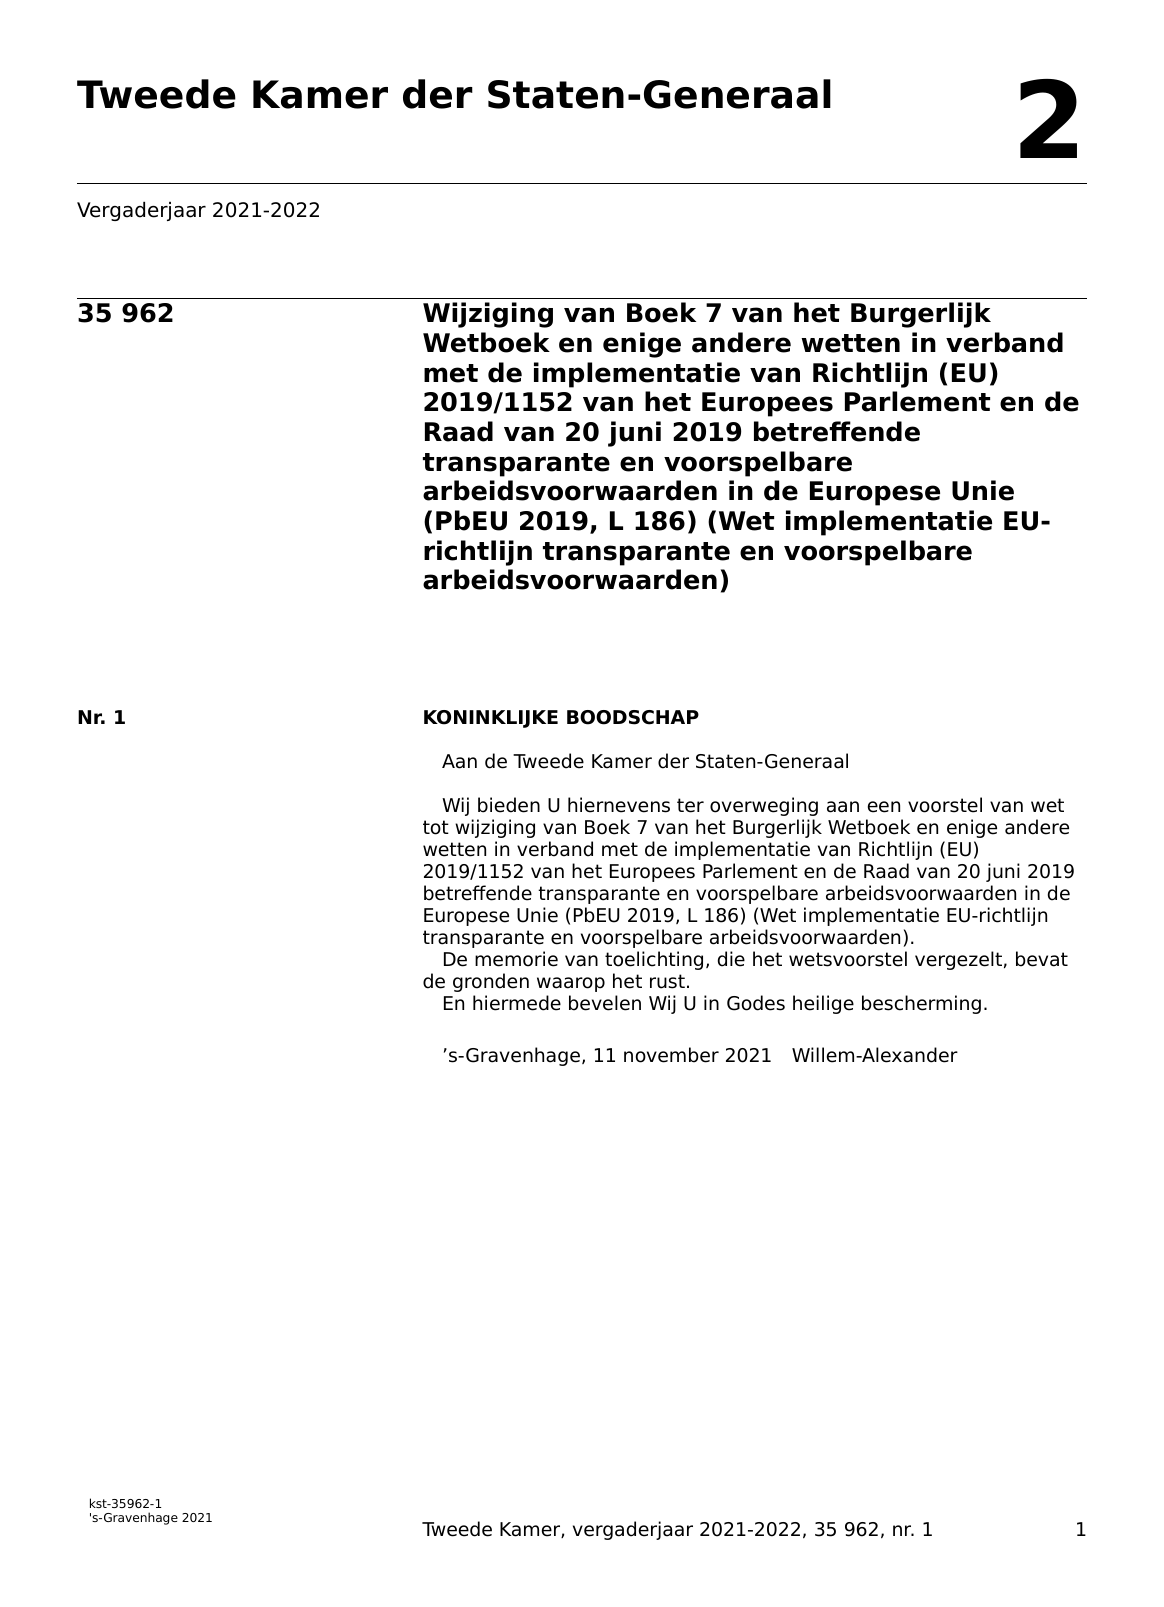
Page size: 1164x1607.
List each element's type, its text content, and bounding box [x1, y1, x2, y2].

text ’s-Gravenhage, 11 november 2021 Willem-Alexander [422, 1045, 1087, 1067]
text En hiermede bevelen Wij U in Godes heilige bescherming. [422, 993, 1087, 1015]
subtitle 35 962 Wijziging van Boek 7 van het Burgerlijk Wetboek en enige andere wetten in verband met de implementatie van Richtlijn (EU) 2019/1152 van het Europees Parlement en de Raad van 20 juni 2019 betreffende transparante en voorspelbare arbeidsvoorwaarden in de Europese Unie (PbEU 2019, L 186) (Wet implementatie EU-richtlijn transparante en voorspelbare arbeidsvoorwaarden) [77, 299, 1087, 596]
table_cell Vergaderjaar 2021-2022 [77, 184, 1087, 298]
text De memorie van toelichting, die het wetsvoorstel vergezelt, bevat de gronden waarop het rust. [422, 949, 1087, 993]
text 's-Gravenhage 2021 [88, 1511, 323, 1525]
subtitle Nr. 1 KONINKLIJKE BOODSCHAP [77, 707, 1087, 729]
text Aan de Tweede Kamer der Staten-Generaal [422, 751, 1087, 773]
text Wij bieden U hiernevens ter overweging aan een voorstel van wet tot wijziging van Boek 7 van het Burgerlijk Wetboek en enige andere wetten in verband met de implementatie van Richtlijn (EU) 2019/1152 van het Europees Parlement en de Raad van 20 juni 2019 betreffende transparante en voorspelbare arbeidsvoorwaarden in de Europese Unie (PbEU 2019, L 186) (Wet implementatie EU-richtlijn transparante en voorspelbare arbeidsvoorwaarden). [422, 795, 1087, 949]
table_header 2 [886, 59, 1087, 183]
table_header Tweede Kamer der Staten-Generaal [77, 59, 886, 183]
text kst-35962-1 [88, 1497, 323, 1511]
